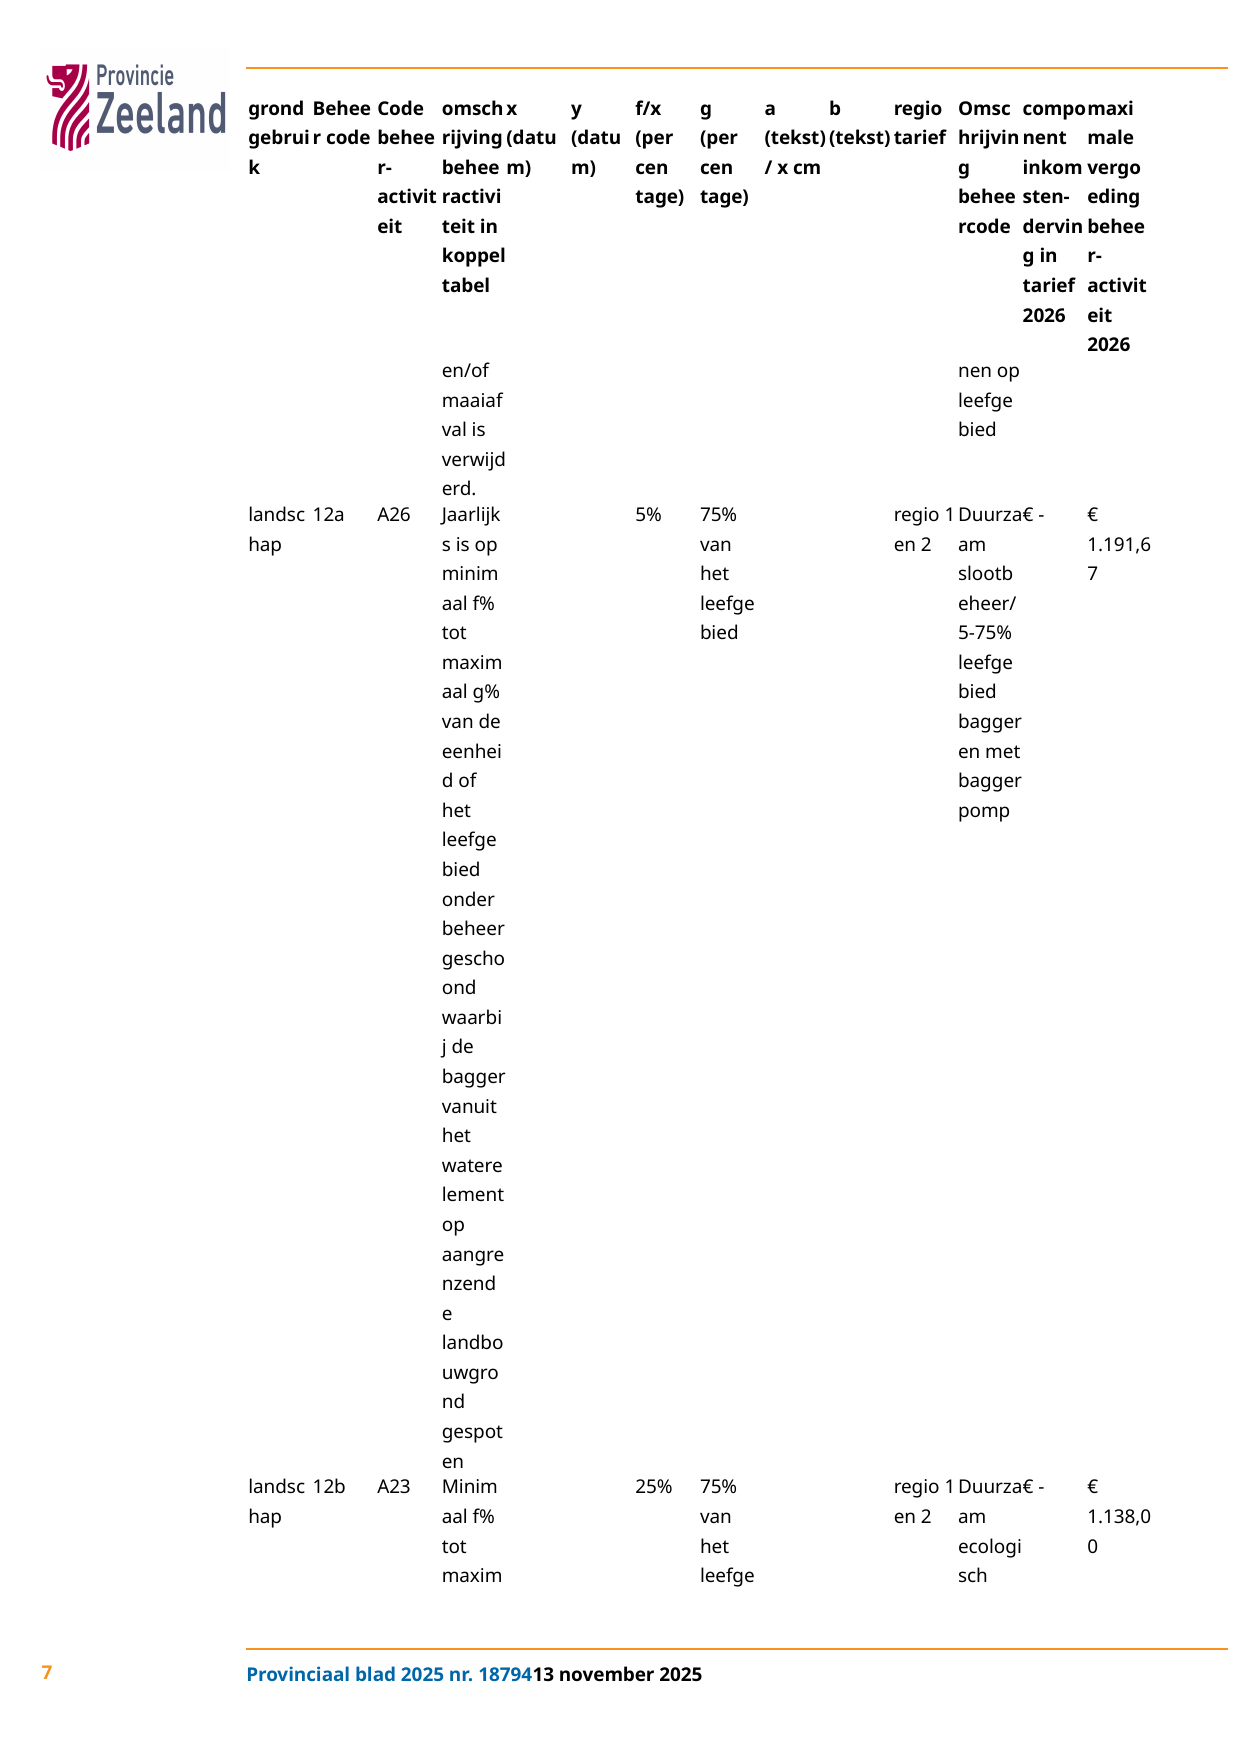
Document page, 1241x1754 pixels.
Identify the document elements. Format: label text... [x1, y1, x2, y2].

table_cell 25% [635, 1474, 700, 1588]
table_cell [829, 501, 893, 1474]
table_header grond gebruik [248, 95, 312, 357]
table_cell € - [1023, 1474, 1087, 1588]
table_header g (per cen tage) [700, 95, 764, 357]
table_cell 75% van het leefgebied [700, 501, 764, 1474]
table_cell € 1.191,67 [1087, 501, 1152, 1474]
table_cell regio 1 en 2 [894, 501, 958, 1474]
table_cell [1023, 357, 1087, 501]
table_header regio tarief [894, 95, 958, 357]
table_header b (tekst) [829, 95, 893, 357]
table_cell Jaarlijks is op minimaal f% tot maximaal g% van de eenheid of het leefgebied onder beheer geschoond waarbij de bagger vanuit het waterelement op aangrenzende landbouwgrond gespoten [442, 501, 506, 1474]
table_cell [829, 357, 893, 501]
table_cell [829, 1474, 893, 1588]
table_cell [506, 357, 571, 501]
table_cell [635, 357, 700, 501]
table_cell A23 [377, 1474, 442, 1588]
table_cell [894, 357, 958, 501]
table_cell Duurzaam ecologisch [958, 1474, 1022, 1588]
table_cell € 1.138,00 [1087, 1474, 1152, 1588]
table_cell [1087, 357, 1152, 501]
table_cell [506, 501, 571, 1474]
table_cell Duurzaam slootbeheer/ 5-75% leefgebied baggeren met baggerpomp [958, 501, 1022, 1474]
table_cell 12a [313, 501, 377, 1474]
table_cell regio 1 en 2 [894, 1474, 958, 1588]
table_cell [313, 357, 377, 501]
table_cell [248, 357, 312, 501]
table_header Beheer code [313, 95, 377, 357]
table_cell [377, 357, 442, 501]
table_header Omschrijving beheercode [958, 95, 1022, 357]
table_cell nen op leefgebied [958, 357, 1022, 501]
table_header f/x (per cen tage) [635, 95, 700, 357]
table_cell Minimaal f% tot maxim [442, 1474, 506, 1588]
table_cell [571, 357, 635, 501]
picture [41, 47, 231, 172]
table_cell [764, 1474, 829, 1588]
table_cell 12b [313, 1474, 377, 1588]
table_cell [506, 1474, 571, 1588]
table_cell [571, 501, 635, 1474]
table_cell A26 [377, 501, 442, 1474]
table_header maximale vergoeding beheer-activiteit 2026 [1087, 95, 1152, 357]
table_header omschrijving beheeractiviteit in koppeltabel [442, 95, 506, 357]
table_cell [700, 357, 764, 501]
table_cell [764, 357, 829, 501]
table_cell landschap [248, 1474, 312, 1588]
table_cell 75% van het leefge [700, 1474, 764, 1588]
table_header y (datum) [571, 95, 635, 357]
table_cell [571, 1474, 635, 1588]
table_cell 5% [635, 501, 700, 1474]
table_header component inkomsten-derving in tarief 2026 [1023, 95, 1087, 357]
table_cell en/of maaiafval is verwijderd. [442, 357, 506, 501]
table_header a (tekst) / x cm [764, 95, 829, 357]
table_cell landschap [248, 501, 312, 1474]
table_cell [764, 501, 829, 1474]
table_cell € - [1023, 501, 1087, 1474]
table_header x (datum) [506, 95, 571, 357]
table_header Code beheer-activiteit [377, 95, 442, 357]
